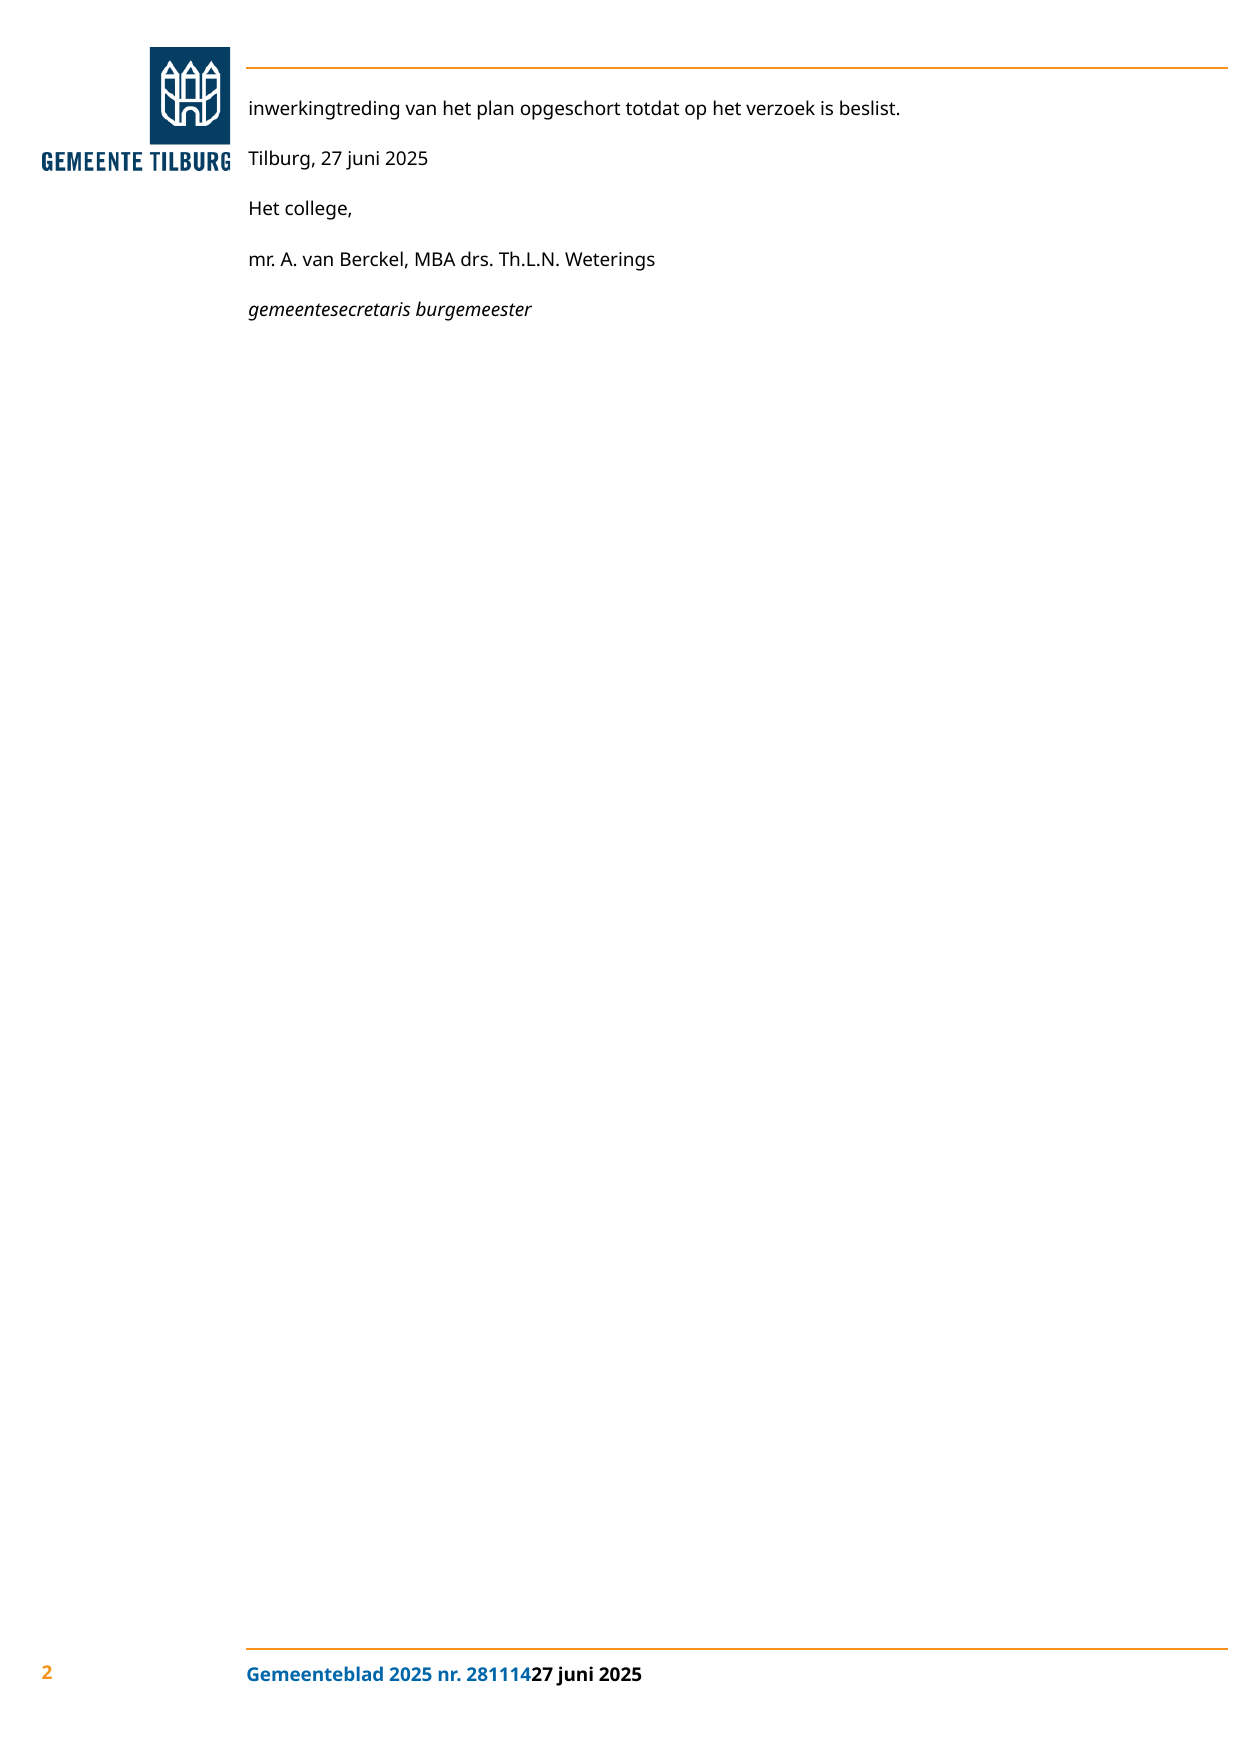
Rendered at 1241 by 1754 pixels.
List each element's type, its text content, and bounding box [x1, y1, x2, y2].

picture [41, 47, 231, 172]
text inwerkingtreding van het plan opgeschort totdat op het verzoek is beslist. [248, 95, 1152, 121]
text Tilburg, 27 juni 2025 [248, 145, 1152, 171]
text mr. A. van Berckel, MBA drs. Th.L.N. Weterings [248, 246, 1152, 272]
text Het college, [248, 196, 1152, 221]
text gemeentesecretaris burgemeester [248, 296, 1152, 322]
